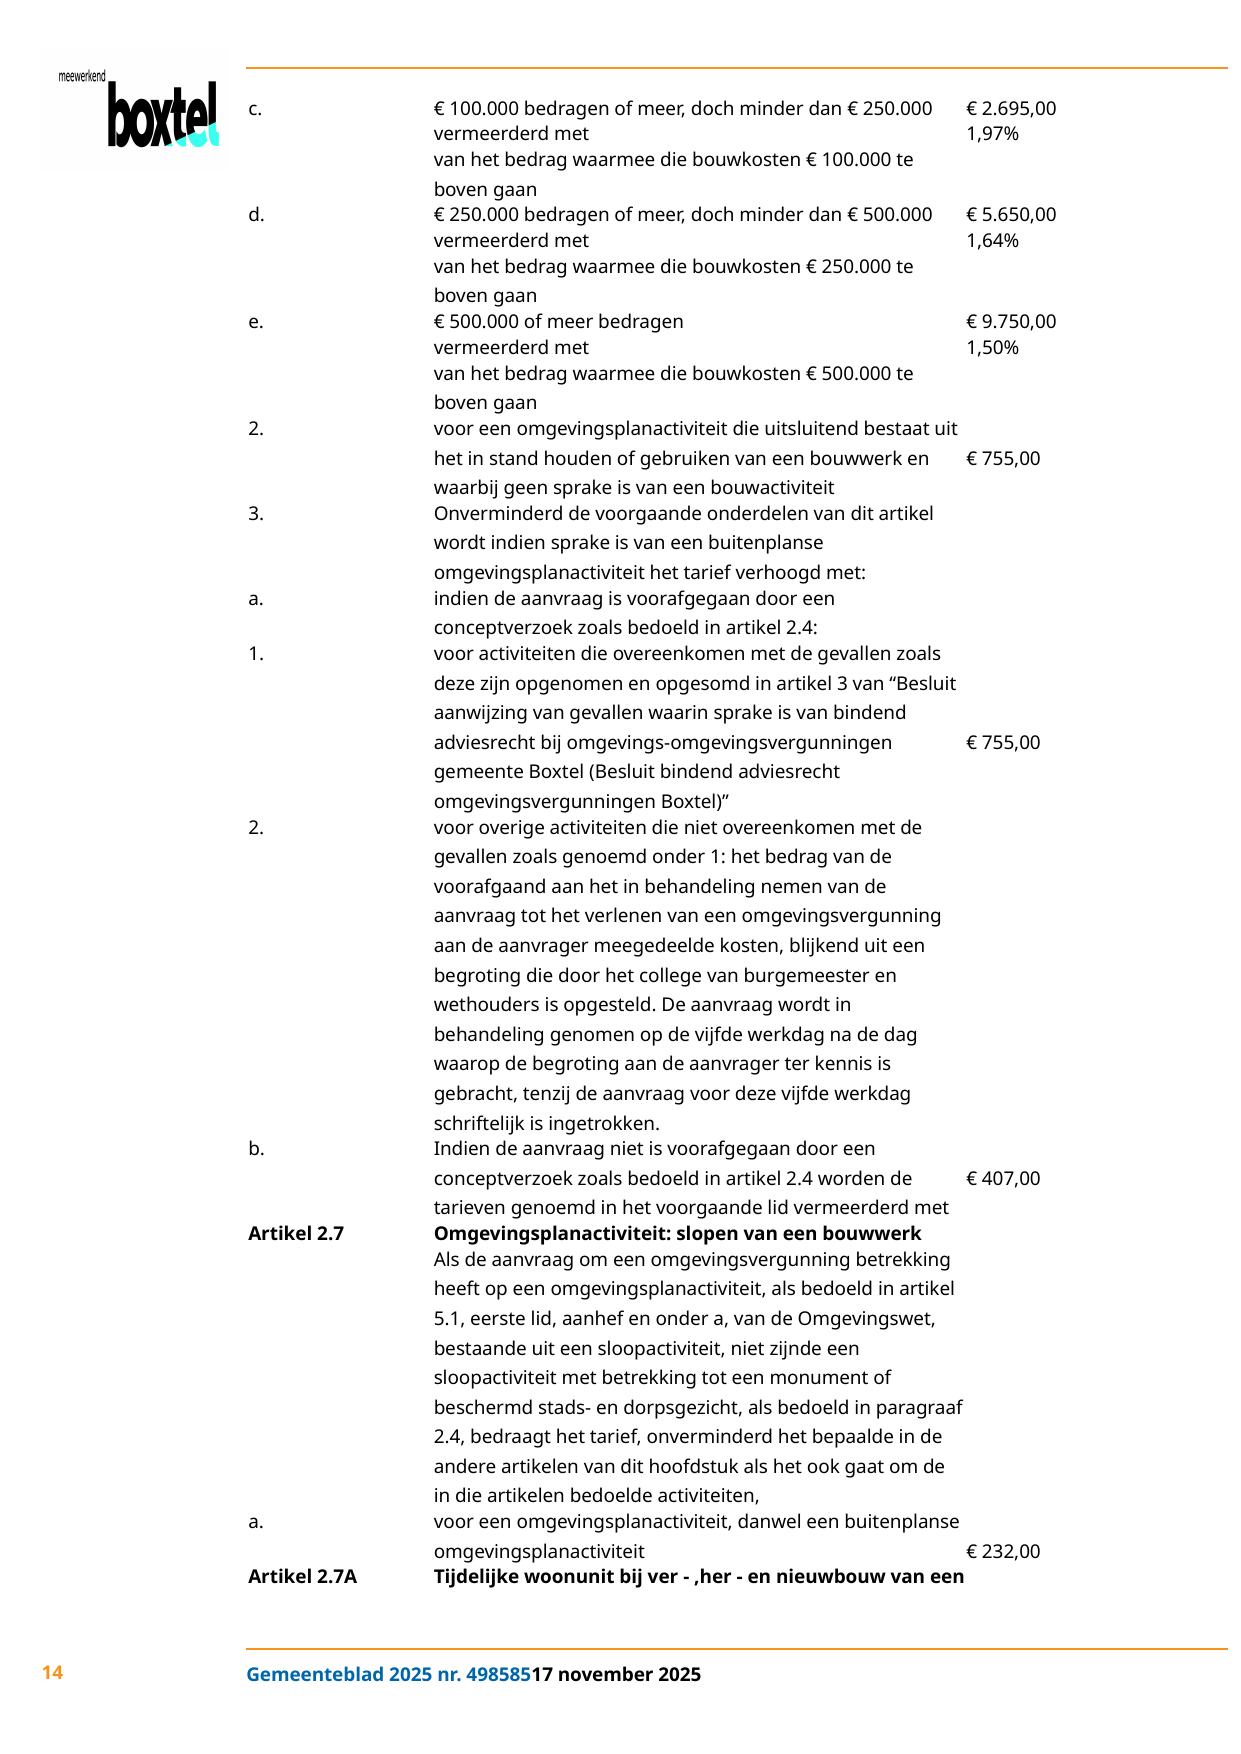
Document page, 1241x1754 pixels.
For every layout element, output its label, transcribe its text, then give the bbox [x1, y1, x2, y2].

table_cell a. [248, 585, 433, 640]
table_cell 3. [248, 500, 433, 585]
table_cell € 5.650,00 [966, 202, 1152, 227]
table_cell van het bedrag waarmee die bouwkosten € 500.000 te boven gaan [434, 360, 966, 415]
table_cell [248, 121, 433, 146]
table_cell [248, 360, 433, 415]
table_cell 1,64% [966, 227, 1152, 253]
table_cell vermeerderd met [434, 334, 966, 360]
table_cell c. [248, 95, 433, 121]
table_cell [966, 500, 1152, 585]
table_cell vermeerderd met [434, 121, 966, 146]
table_cell van het bedrag waarmee die bouwkosten € 100.000 te boven gaan [434, 146, 966, 202]
table_cell [966, 585, 1152, 640]
table_cell € 232,00 [966, 1509, 1152, 1564]
table_cell van het bedrag waarmee die bouwkosten € 250.000 te boven gaan [434, 253, 966, 308]
table_cell [248, 253, 433, 308]
table_cell [966, 253, 1152, 308]
table_cell € 755,00 [966, 415, 1152, 500]
table_cell 2. [248, 415, 433, 500]
table_cell [966, 1246, 1152, 1508]
table_cell [966, 1564, 1152, 1589]
table_cell 1,50% [966, 334, 1152, 360]
table_cell voor activiteiten die overeenkomen met de gevallen zoals deze zijn opgenomen en opgesomd in artikel 3 van “Besluit aanwijzing van gevallen waarin sprake is van bindend adviesrecht bij omgevings-omgevingsvergunningen gemeente Boxtel (Besluit bindend adviesrecht omgevingsvergunningen Boxtel)” [434, 640, 966, 814]
table_cell Tijdelijke woonunit bij ver - ,her - en nieuwbouw van een [434, 1564, 966, 1589]
table_cell vermeerderd met [434, 227, 966, 253]
table_cell [248, 1246, 433, 1508]
table_cell voor een omgevingsplanactiviteit, danwel een buitenplanse omgevingsplanactiviteit [434, 1509, 966, 1564]
table_cell € 100.000 bedragen of meer, doch minder dan € 250.000 [434, 95, 966, 121]
table_cell d. [248, 202, 433, 227]
table_cell 1. [248, 640, 433, 814]
picture [41, 47, 231, 172]
table_cell voor overige activiteiten die niet overeenkomen met de gevallen zoals genoemd onder 1: het bedrag van de voorafgaand aan het in behandeling nemen van de aanvraag tot het verlenen van een omgevingsvergunning aan de aanvrager meegedeelde kosten, blijkend uit een begroting die door het college van burgemeester en wethouders is opgesteld. De aanvraag wordt in behandeling genomen op de vijfde werkdag na de dag waarop de begroting aan de aanvrager ter kennis is gebracht, tenzij de aanvraag voor deze vijfde werkdag schriftelijk is ingetrokken. [434, 814, 966, 1135]
table_cell Artikel 2.7A [248, 1564, 433, 1589]
table_cell € 9.750,00 [966, 308, 1152, 334]
table_cell e. [248, 308, 433, 334]
table_cell Indien de aanvraag niet is voorafgegaan door een conceptverzoek zoals bedoeld in artikel 2.4 worden de tarieven genoemd in het voorgaande lid vermeerderd met [434, 1135, 966, 1220]
table_cell € 250.000 bedragen of meer, doch minder dan € 500.000 [434, 202, 966, 227]
table_cell b. [248, 1135, 433, 1220]
table_cell 1,97% [966, 121, 1152, 146]
table_cell indien de aanvraag is voorafgegaan door een conceptverzoek zoals bedoeld in artikel 2.4: [434, 585, 966, 640]
table_cell a. [248, 1509, 433, 1564]
table_cell [966, 146, 1152, 202]
table_cell [966, 360, 1152, 415]
table_cell [248, 146, 433, 202]
table_cell [248, 227, 433, 253]
table_cell Omgevingsplanactiviteit: slopen van een bouwwerk [434, 1220, 966, 1246]
table_cell 2. [248, 814, 433, 1135]
table_cell Als de aanvraag om een omgevingsvergunning betrekking heeft op een omgevingsplanactiviteit, als bedoeld in artikel 5.1, eerste lid, aanhef en onder a, van de Omgevingswet, bestaande uit een sloopactiviteit, niet zijnde een sloopactiviteit met betrekking tot een monument of beschermd stads- en dorpsgezicht, als bedoeld in paragraaf 2.4, bedraagt het tarief, onverminderd het bepaalde in de andere artikelen van dit hoofdstuk als het ook gaat om de in die artikelen bedoelde activiteiten, [434, 1246, 966, 1508]
table_cell € 755,00 [966, 640, 1152, 814]
table_cell voor een omgevingsplanactiviteit die uitsluitend bestaat uit het in stand houden of gebruiken van een bouwwerk en waarbij geen sprake is van een bouwactiviteit [434, 415, 966, 500]
table_cell [248, 334, 433, 360]
table_cell Onverminderd de voorgaande onderdelen van dit artikel wordt indien sprake is van een buitenplanse omgevingsplanactiviteit het tarief verhoogd met: [434, 500, 966, 585]
table_cell € 2.695,00 [966, 95, 1152, 121]
table_cell € 500.000 of meer bedragen [434, 308, 966, 334]
table_cell Artikel 2.7 [248, 1220, 433, 1246]
table_cell [966, 814, 1152, 1135]
table_cell [966, 1220, 1152, 1246]
table_cell € 407,00 [966, 1135, 1152, 1220]
